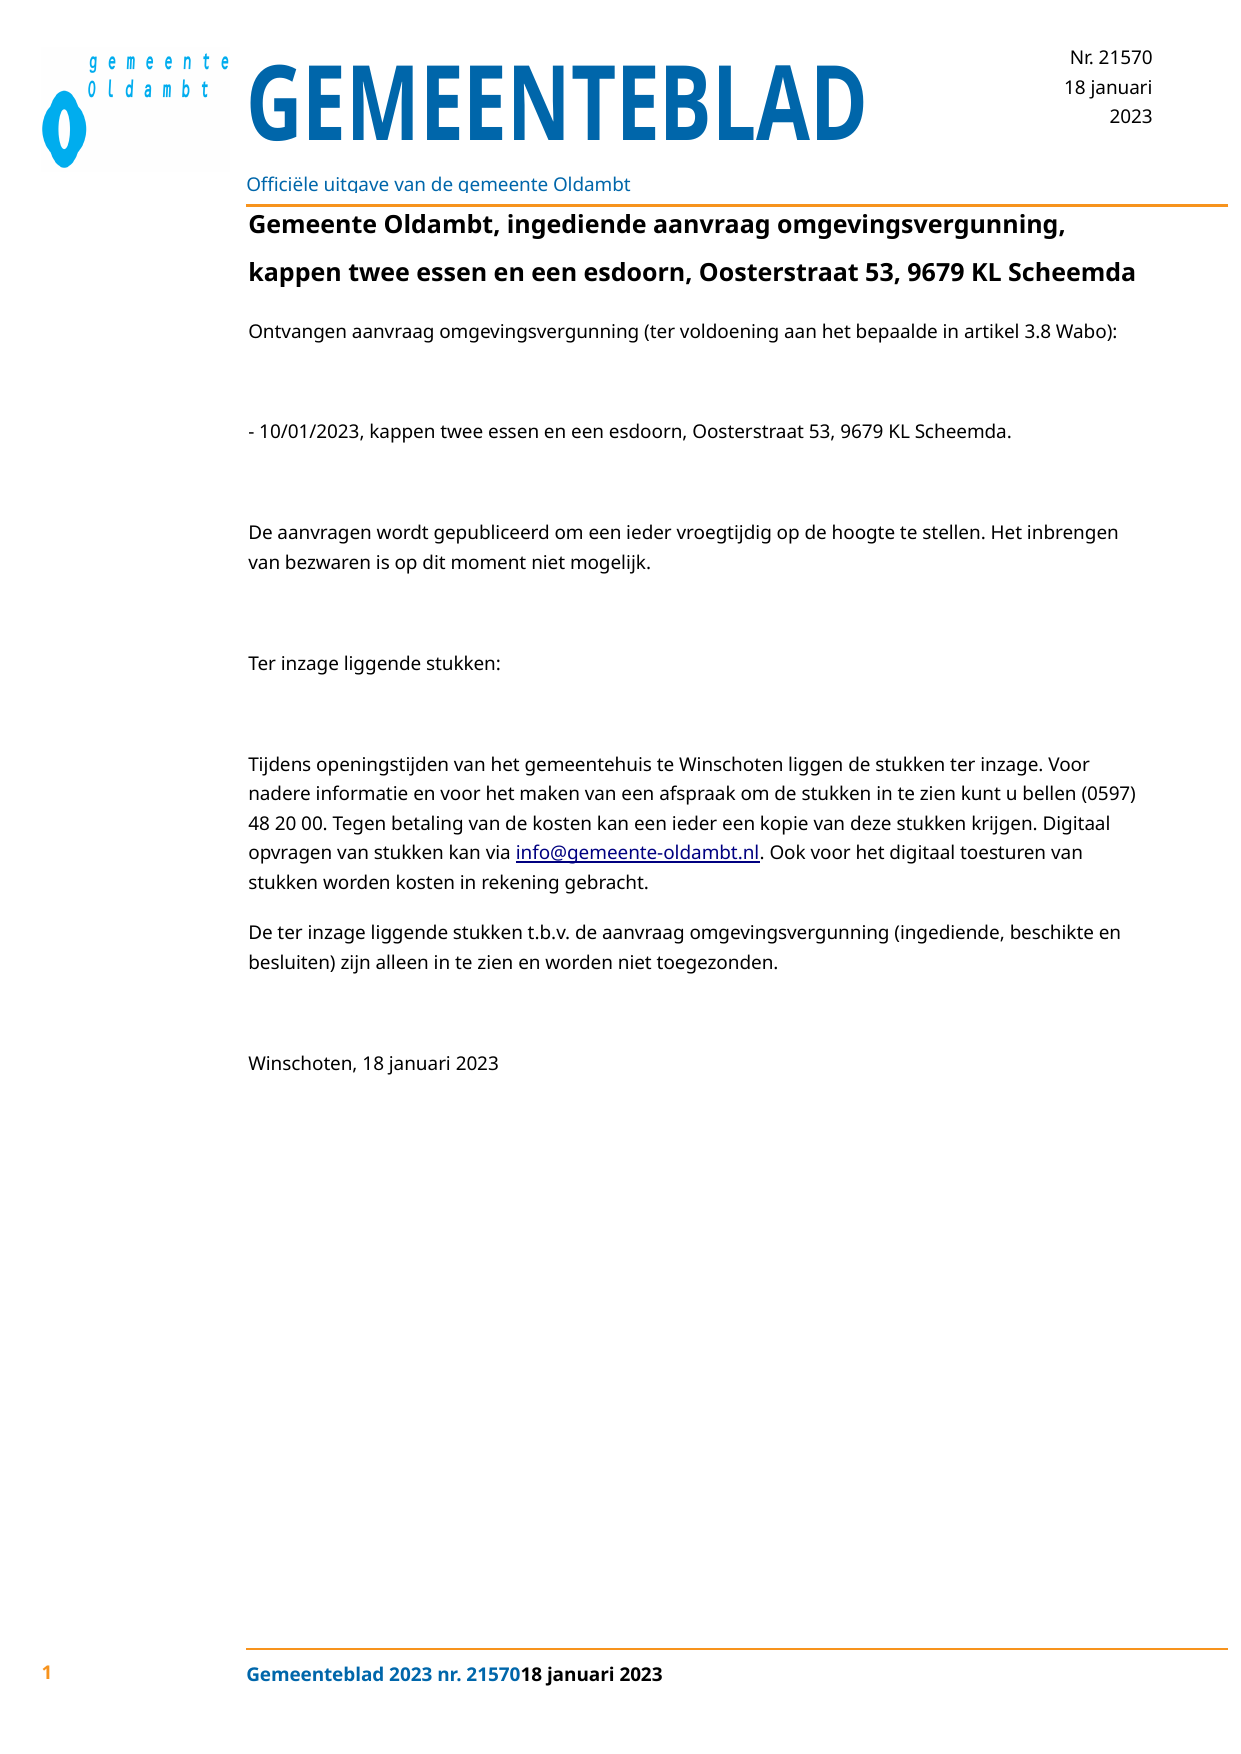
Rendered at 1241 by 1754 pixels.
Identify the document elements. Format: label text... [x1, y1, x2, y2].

text De aanvragen wordt gepubliceerd om een ieder vroegtijdig op de hoogte te stellen. Het inbrengen van bezwaren is op dit moment niet mogelijk. [248, 519, 1152, 575]
text Ter inzage liggende stukken: [248, 650, 1152, 676]
text Ontvangen aanvraag omgevingsvergunning (ter voldoening aan het bepaalde in artikel 3.8 Wabo): [248, 318, 1152, 344]
text - 10/01/2023, kappen twee essen en een esdoorn, Oosterstraat 53, 9679 KL Scheemda. [248, 419, 1152, 444]
text Gemeente Oldambt, ingediende aanvraag omgevingsvergunning, kappen twee essen en een esdoorn, Oosterstraat 53, 9679 KL Scheemda [248, 207, 1152, 288]
text Tijdens openingstijden van het gemeentehuis te Winschoten liggen de stukken ter inzage. Voor nadere informatie en voor het maken van een afspraak om de stukken in te zien kunt u bellen (0597) 48 20 00. Tegen betaling van de kosten kan een ieder een kopie van deze stukken krijgen. Digitaal opvragen van stukken kan via info@gemeente-oldambt.nl. Ook voor het digitaal toesturen van stukken worden kosten in rekening gebracht. [248, 751, 1152, 895]
text Winschoten, 18 januari 2023 [248, 1050, 1152, 1076]
picture [41, 47, 231, 172]
text De ter inzage liggende stukken t.b.v. de aanvraag omgevingsvergunning (ingediende, beschikte en besluiten) zijn alleen in te zien en worden niet toegezonden. [248, 919, 1152, 975]
